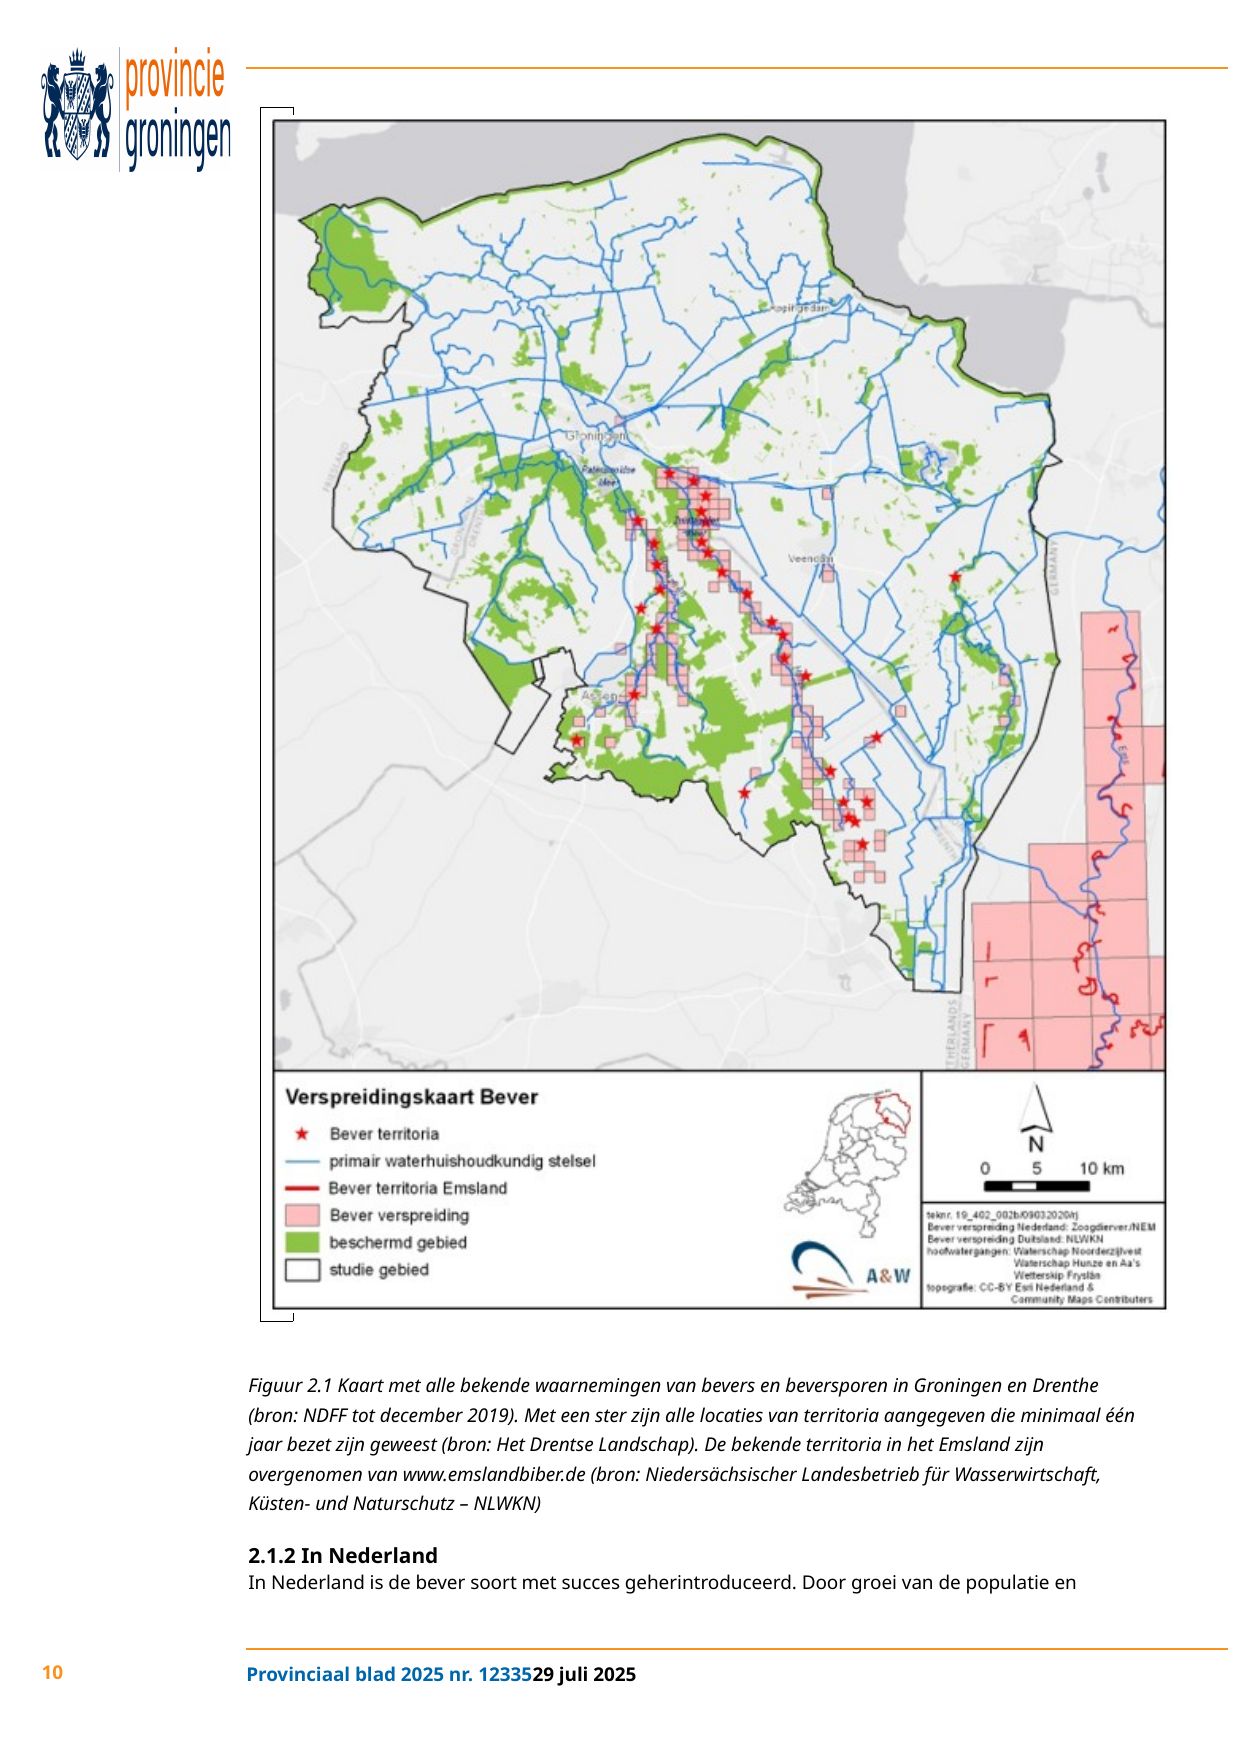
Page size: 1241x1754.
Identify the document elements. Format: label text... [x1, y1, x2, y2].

text Figuur 2.1 Kaart met alle bekende waarnemingen van bevers en beversporen in Groningen en Drenthe (bron: NDFF tot december 2019). Met een ster zijn alle locaties van territoria aangegeven die minimaal één jaar bezet zijn geweest (bron: Het Drentse Landschap). De bekende territoria in het Emsland zijn overgenomen van www.emslandbiber.de (bron: Niedersächsischer Landesbetrieb für Wasserwirtschaft, Küsten- und Naturschutz – NLWKN) [248, 1372, 1152, 1516]
text In Nederland is de bever soort met succes geherintroduceerd. Door groei van de populatie en [248, 1569, 1152, 1595]
text 2.1.2 In Nederland [248, 1541, 1152, 1569]
picture [268, 115, 1173, 1313]
picture [41, 47, 231, 172]
